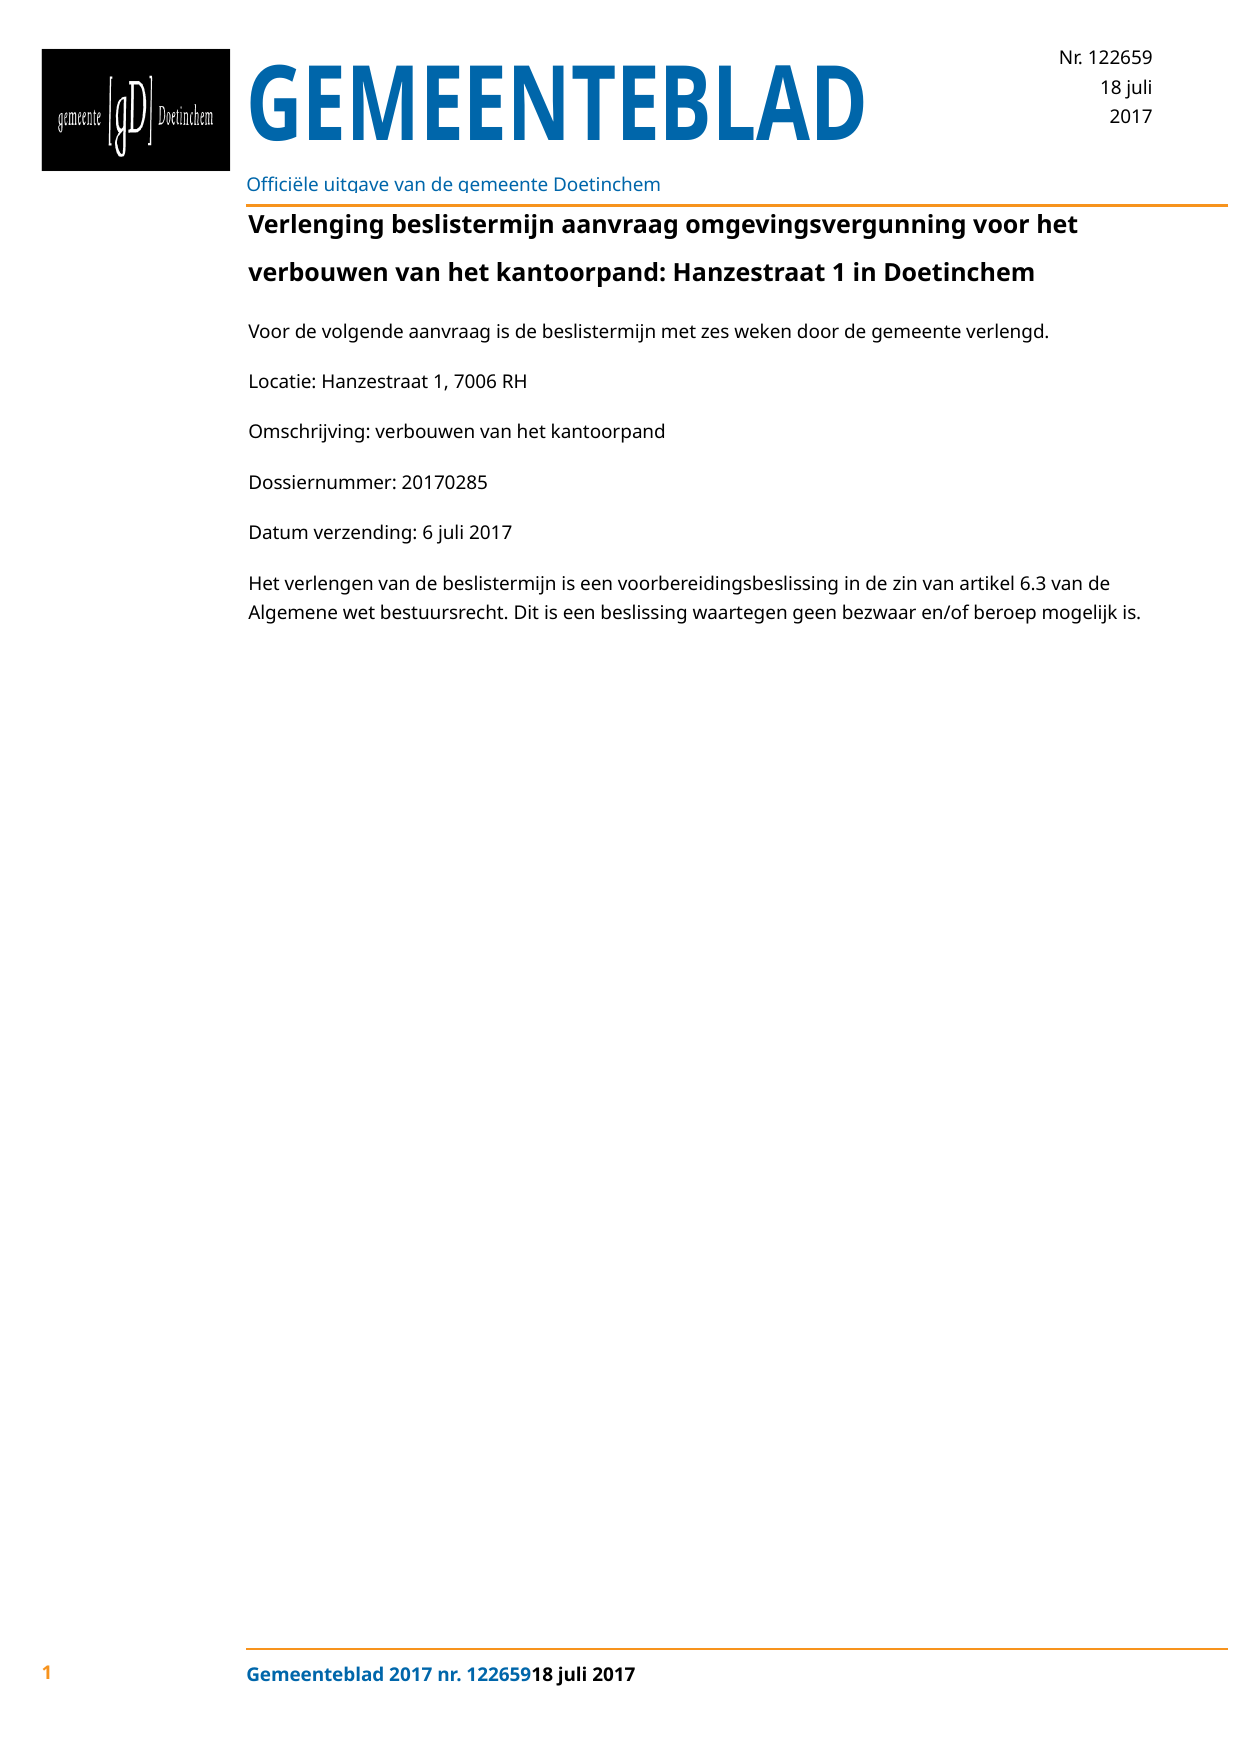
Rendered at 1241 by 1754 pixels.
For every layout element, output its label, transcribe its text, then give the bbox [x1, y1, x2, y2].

picture [41, 47, 231, 172]
text Voor de volgende aanvraag is de beslistermijn met zes weken door de gemeente verlengd. [248, 318, 1152, 344]
text Locatie: Hanzestraat 1, 7006 RH [248, 368, 1152, 394]
text Datum verzending: 6 juli 2017 [248, 519, 1152, 545]
text Verlenging beslistermijn aanvraag omgevingsvergunning voor het verbouwen van het kantoorpand: Hanzestraat 1 in Doetinchem [248, 207, 1152, 288]
text Omschrijving: verbouwen van het kantoorpand [248, 419, 1152, 444]
text Dossiernummer: 20170285 [248, 469, 1152, 495]
text Het verlengen van de beslistermijn is een voorbereidingsbeslissing in de zin van artikel 6.3 van de Algemene wet bestuursrecht. Dit is een beslissing waartegen geen bezwaar en/of beroep mogelijk is. [248, 570, 1152, 625]
